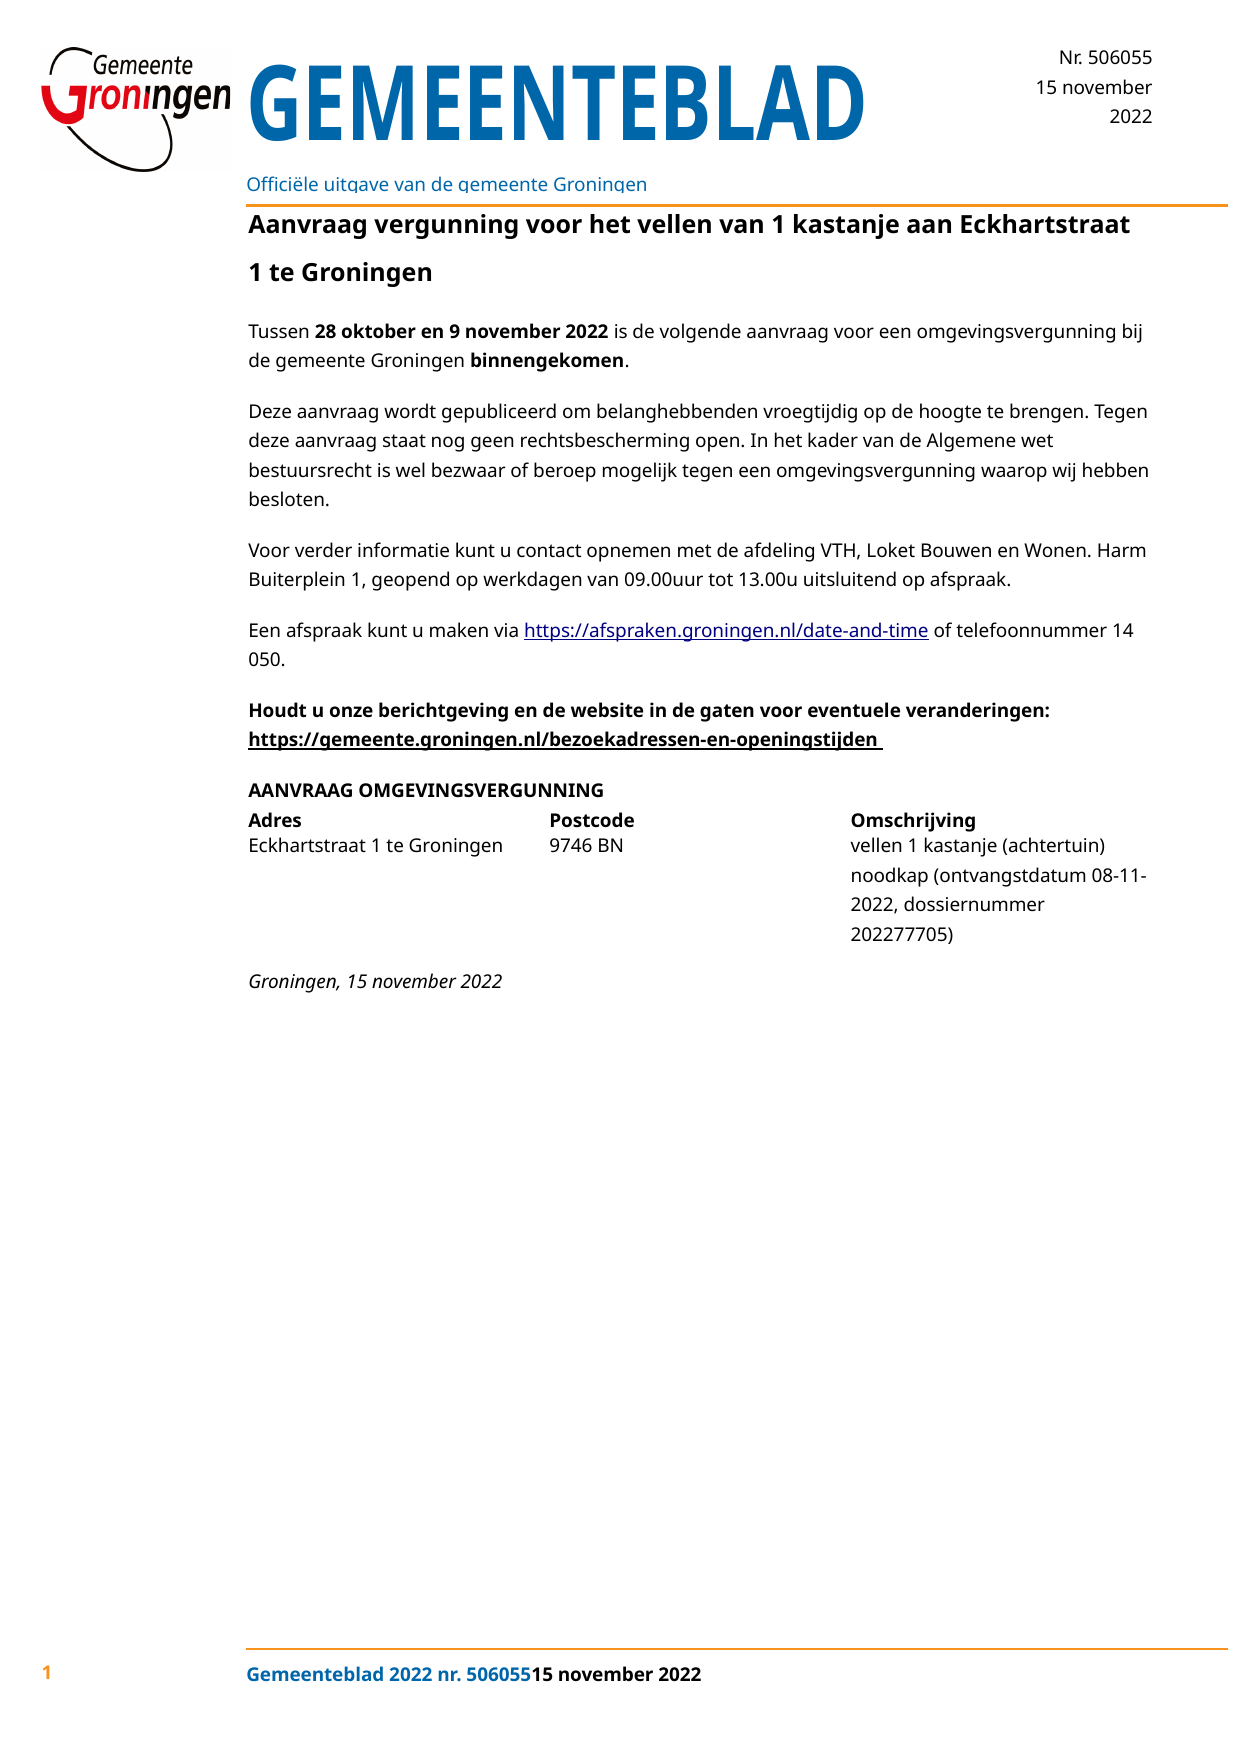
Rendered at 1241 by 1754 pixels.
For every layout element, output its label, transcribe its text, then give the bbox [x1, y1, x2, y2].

text Een afspraak kunt u maken via https://afspraken.groningen.nl/date-and-time of telefoonnummer 14 050. [248, 617, 1152, 672]
text Deze aanvraag wordt gepubliceerd om belanghebbenden vroegtijdig op de hoogte te brengen. Tegen deze aanvraag staat nog geen rechtsbescherming open. In het kader van de Algemene wet bestuursrecht is wel bezwaar of beroep mogelijk tegen een omgevingsvergunning waarop wij hebben besloten. [248, 398, 1152, 512]
table_header Omschrijving [850, 807, 1152, 832]
text Tussen 28 oktober en 9 november 2022 is de volgende aanvraag voor een omgevingsvergunning bij de gemeente Groningen binnengekomen. [248, 318, 1152, 373]
picture [41, 47, 231, 172]
table_cell Eckhartstraat 1 te Groningen [248, 833, 549, 947]
text AANVRAAG OMGEVINGSVERGUNNING [248, 777, 1152, 803]
text Aanvraag vergunning voor het vellen van 1 kastanje aan Eckhartstraat 1 te Groningen [248, 207, 1152, 288]
table_cell 9746 BN [549, 833, 850, 947]
table_header Adres [248, 807, 549, 832]
table_cell vellen 1 kastanje (achtertuin) noodkap (ontvangstdatum 08-11-2022, dossiernummer 202277705) [850, 833, 1152, 947]
table_header Postcode [549, 807, 850, 832]
text Houdt u onze berichtgeving en de website in de gaten voor eventuele veranderingen: https://gemeente.groningen.nl/bezoekadressen-en-openingstijden [248, 697, 1152, 752]
text Groningen, 15 november 2022 [248, 968, 1152, 994]
text Voor verder informatie kunt u contact opnemen met de afdeling VTH, Loket Bouwen en Wonen. Harm Buiterplein 1, geopend op werkdagen van 09.00uur tot 13.00u uitsluitend op afspraak. [248, 537, 1152, 592]
